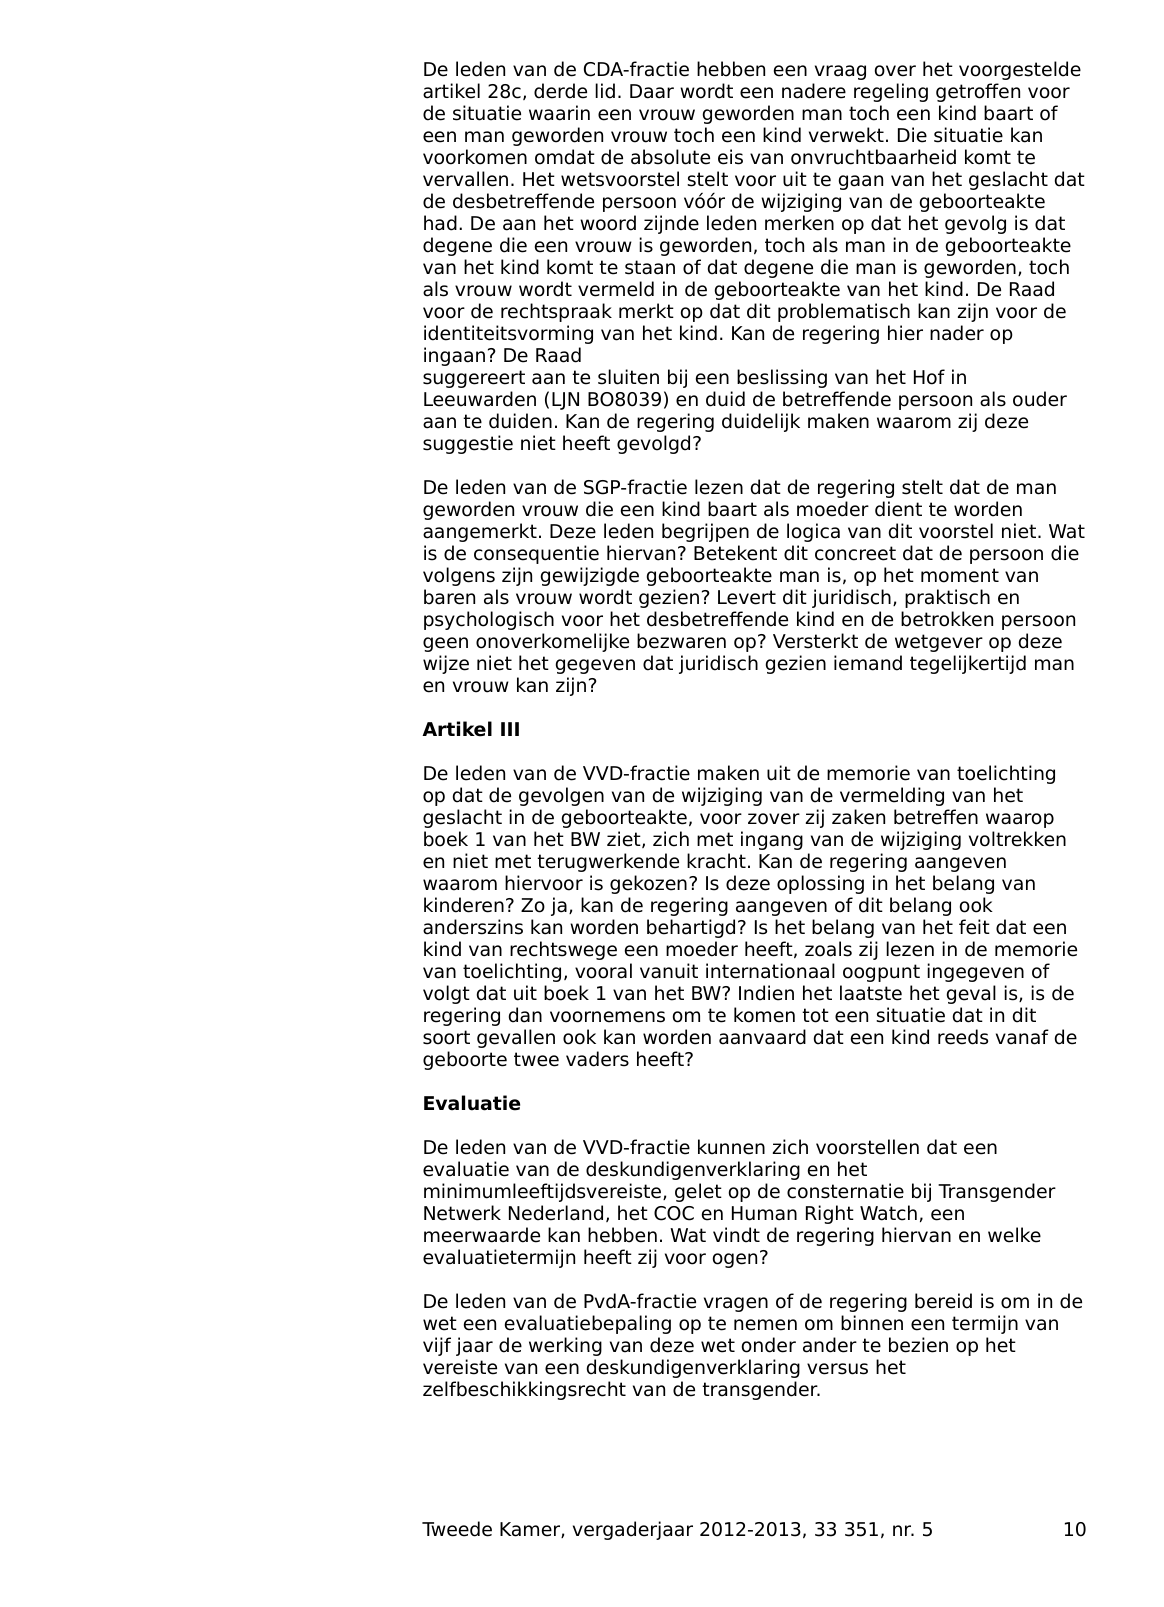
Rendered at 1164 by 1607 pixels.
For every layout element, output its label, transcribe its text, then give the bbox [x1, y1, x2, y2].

subtitle Artikel III [422, 719, 1087, 741]
text De leden van de CDA-fractie hebben een vraag over het voorgestelde artikel 28c, derde lid. Daar wordt een nadere regeling getroffen voor de situatie waarin een vrouw geworden man toch een kind baart of een man geworden vrouw toch een kind verwekt. Die situatie kan voorkomen omdat de absolute eis van onvruchtbaarheid komt te vervallen. Het wetsvoorstel stelt voor uit te gaan van het geslacht dat de desbetreffende persoon vóór de wijziging van de geboorteakte had. De aan het woord zijnde leden merken op dat het gevolg is dat degene die een vrouw is geworden, toch als man in de geboorteakte van het kind komt te staan of dat degene die man is geworden, toch als vrouw wordt vermeld in de geboorteakte van het kind. De Raad voor de rechtspraak merkt op dat dit problematisch kan zijn voor de identiteitsvorming van het kind. Kan de regering hier nader op ingaan? De Raad [422, 59, 1087, 367]
text De leden van de VVD-fractie kunnen zich voorstellen dat een evaluatie van de deskundigenverklaring en het minimumleeftijdsvereiste, gelet op de consternatie bij Transgender Netwerk Nederland, het COC en Human Right Watch, een meerwaarde kan hebben. Wat vindt de regering hiervan en welke evaluatietermijn heeft zij voor ogen? [422, 1137, 1087, 1269]
text suggereert aan te sluiten bij een beslissing van het Hof in Leeuwarden (LJN BO8039) en duid de betreffende persoon als ouder aan te duiden. Kan de regering duidelijk maken waarom zij deze suggestie niet heeft gevolgd? [422, 367, 1087, 455]
text De leden van de SGP-fractie lezen dat de regering stelt dat de man geworden vrouw die een kind baart als moeder dient te worden aangemerkt. Deze leden begrijpen de logica van dit voorstel niet. Wat is de consequentie hiervan? Betekent dit concreet dat de persoon die volgens zijn gewijzigde geboorteakte man is, op het moment van baren als vrouw wordt gezien? Levert dit juridisch, praktisch en psychologisch voor het desbetreffende kind en de betrokken persoon geen onoverkomelijke bezwaren op? Versterkt de wetgever op deze wijze niet het gegeven dat juridisch gezien iemand tegelijkertijd man en vrouw kan zijn? [422, 477, 1087, 697]
text De leden van de VVD-fractie maken uit de memorie van toelichting op dat de gevolgen van de wijziging van de vermelding van het geslacht in de geboorteakte, voor zover zij zaken betreffen waarop boek 1 van het BW ziet, zich met ingang van de wijziging voltrekken en niet met terugwerkende kracht. Kan de regering aangeven waarom hiervoor is gekozen? Is deze oplossing in het belang van kinderen? Zo ja, kan de regering aangeven of dit belang ook anderszins kan worden behartigd? Is het belang van het feit dat een kind van rechtswege een moeder heeft, zoals zij lezen in de memorie van toelichting, vooral vanuit internationaal oogpunt ingegeven of volgt dat uit boek 1 van het BW? Indien het laatste het geval is, is de regering dan voornemens om te komen tot een situatie dat in dit soort gevallen ook kan worden aanvaard dat een kind reeds vanaf de geboorte twee vaders heeft? [422, 763, 1087, 1071]
subtitle Evaluatie [422, 1093, 1087, 1115]
text De leden van de PvdA-fractie vragen of de regering bereid is om in de wet een evaluatiebepaling op te nemen om binnen een termijn van vijf jaar de werking van deze wet onder ander te bezien op het vereiste van een deskundigenverklaring versus het zelfbeschikkingsrecht van de transgender. [422, 1291, 1087, 1401]
